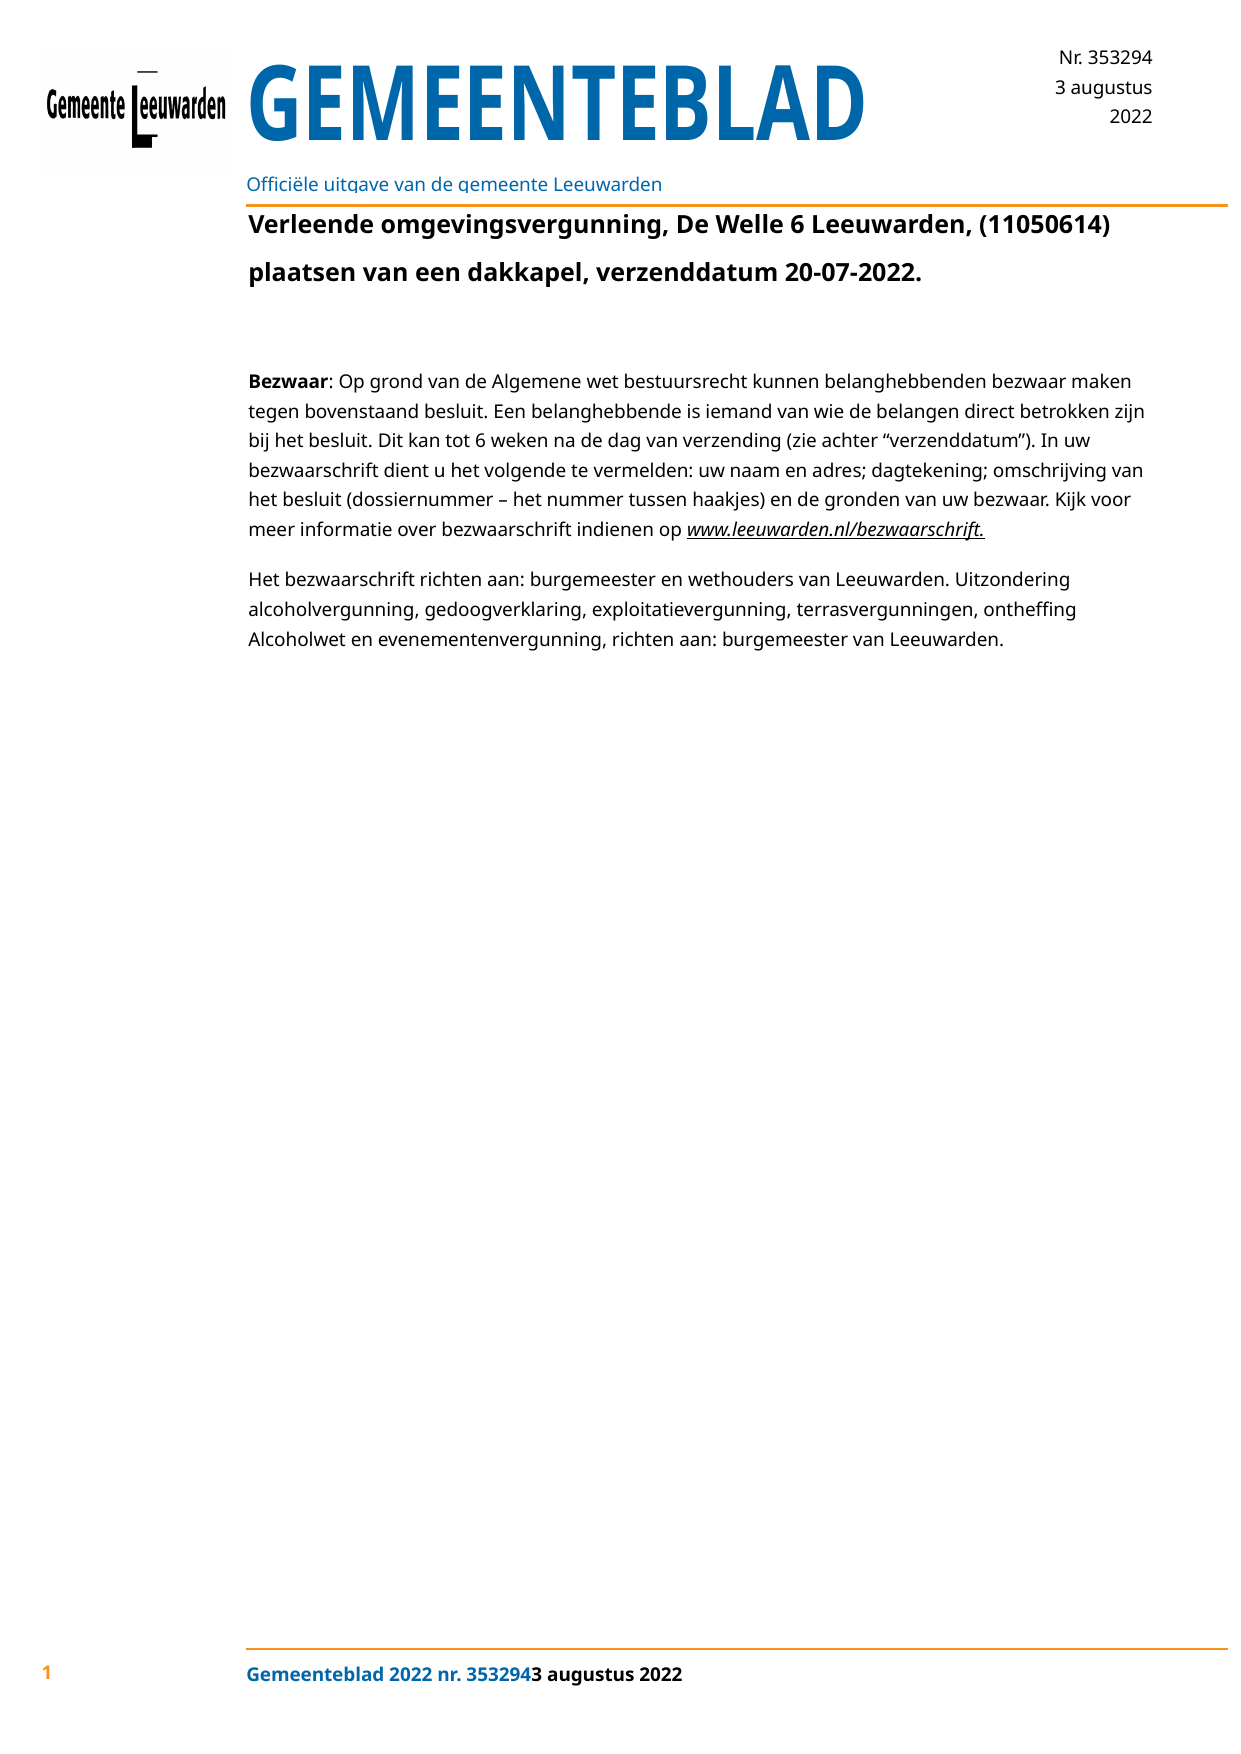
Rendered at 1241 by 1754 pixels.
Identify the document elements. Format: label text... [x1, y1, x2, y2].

text Bezwaar: Op grond van de Algemene wet bestuursrecht kunnen belanghebbenden bezwaar maken tegen bovenstaand besluit. Een belanghebbende is iemand van wie de belangen direct betrokken zijn bij het besluit. Dit kan tot 6 weken na de dag van verzending (zie achter “verzenddatum”). In uw bezwaarschrift dient u het volgende te vermelden: uw naam en adres; dagtekening; omschrijving van het besluit (dossiernummer – het nummer tussen haakjes) en de gronden van uw bezwaar. Kijk voor meer informatie over bezwaarschrift indienen op www.leeuwarden.nl/bezwaarschrift. [248, 368, 1152, 542]
text Verleende omgevingsvergunning, De Welle 6 Leeuwarden, (11050614) plaatsen van een dakkapel, verzenddatum 20-07-2022. [248, 207, 1152, 288]
picture [41, 47, 231, 172]
text Het bezwaarschrift richten aan: burgemeester en wethouders van Leeuwarden. Uitzondering alcoholvergunning, gedoogverklaring, exploitatievergunning, terrasvergunningen, ontheffing Alcoholwet en evenementenvergunning, richten aan: burgemeester van Leeuwarden. [248, 567, 1152, 652]
